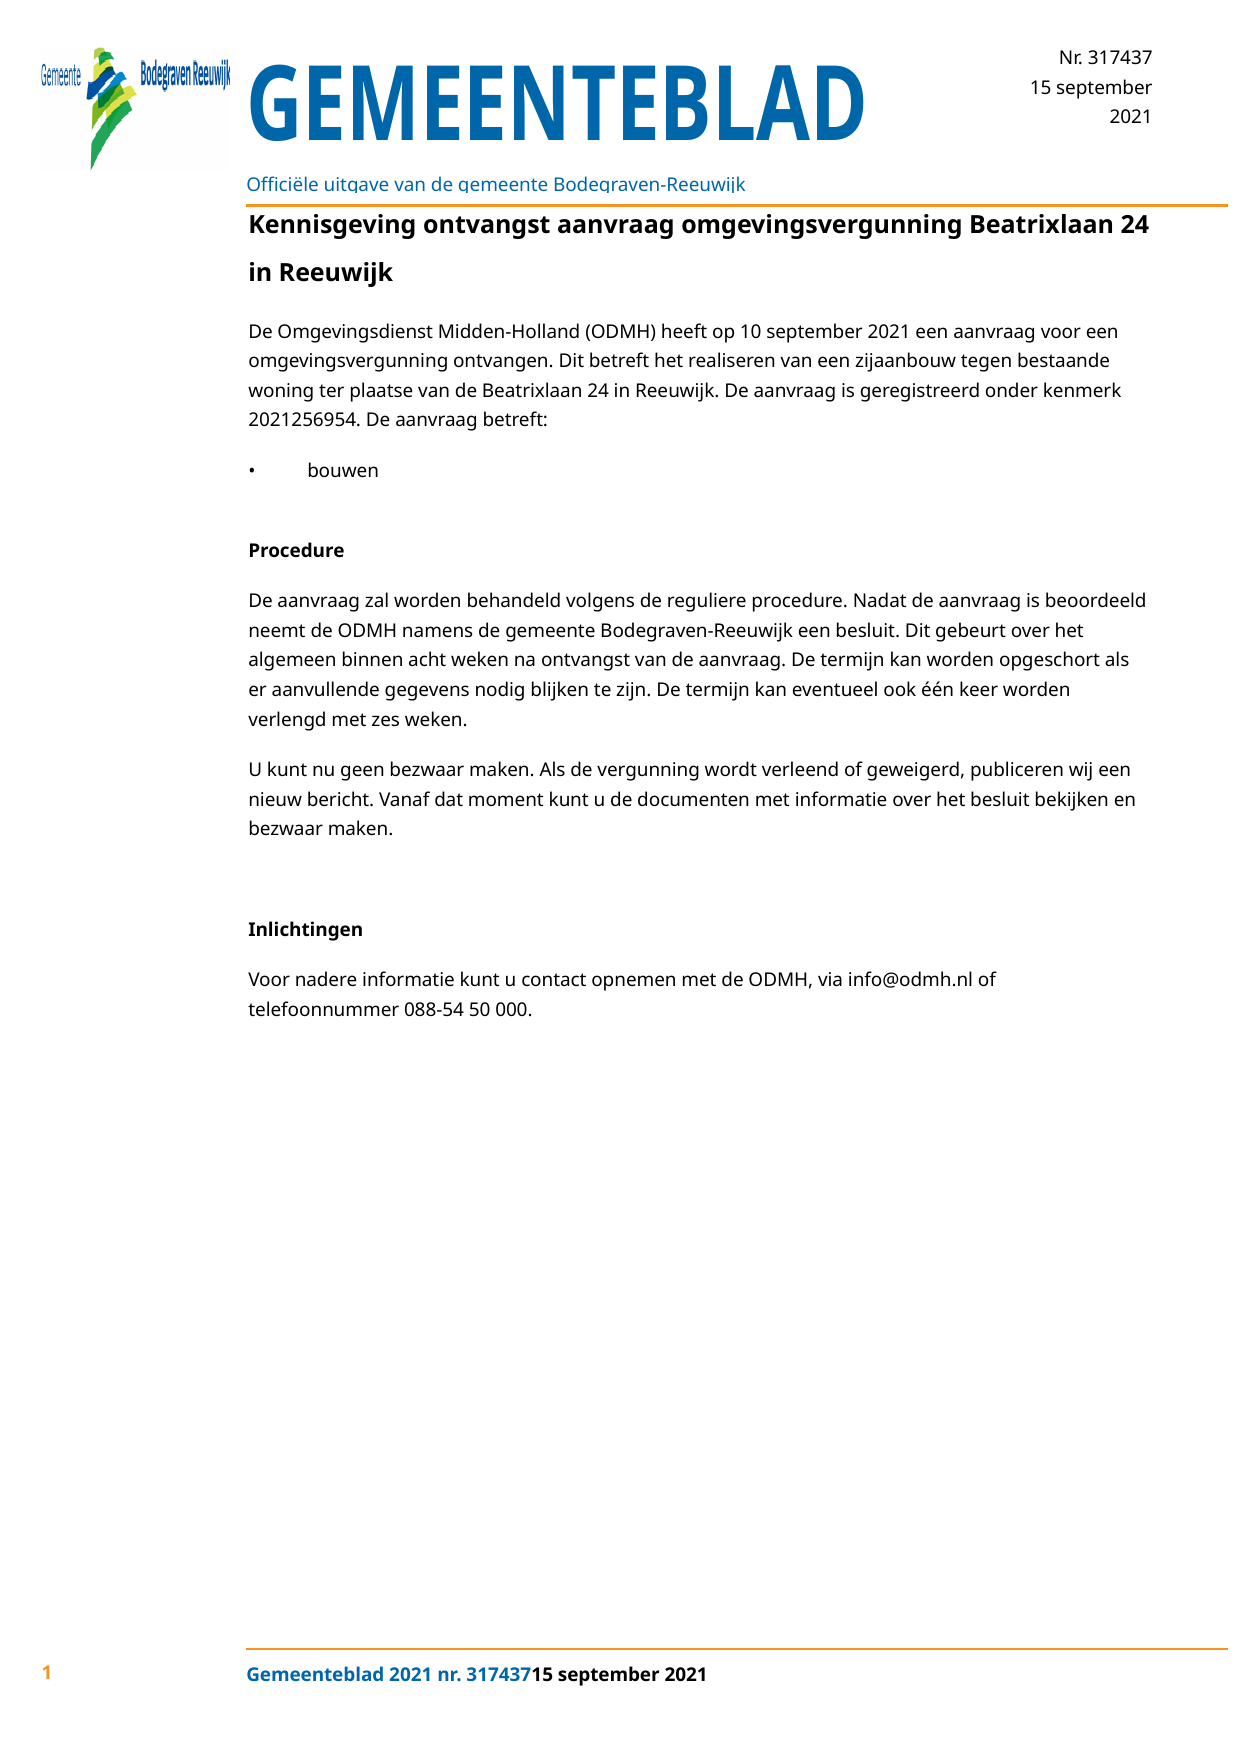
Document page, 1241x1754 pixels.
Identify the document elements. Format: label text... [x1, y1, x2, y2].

text U kunt nu geen bezwaar maken. Als de vergunning wordt verleend of geweigerd, publiceren wij een nieuw bericht. Vanaf dat moment kunt u de documenten met informatie over het besluit bekijken en bezwaar maken. [248, 756, 1152, 841]
text De aanvraag zal worden behandeld volgens de reguliere procedure. Nadat de aanvraag is beoordeeld neemt de ODMH namens de gemeente Bodegraven-Reeuwijk een besluit. Dit gebeurt over het algemeen binnen acht weken na ontvangst van de aanvraag. De termijn kan worden opgeschort als er aanvullende gegevens nodig blijken te zijn. De termijn kan eventueel ook één keer worden verlengd met zes weken. [248, 587, 1152, 732]
text Voor nadere informatie kunt u contact opnemen met de ODMH, via info@odmh.nl of telefoonnummer 088-54 50 000. [248, 967, 1152, 1022]
picture [41, 47, 231, 172]
text Inlichtingen [248, 916, 1152, 942]
text Kennisgeving ontvangst aanvraag omgevingsvergunning Beatrixlaan 24 in Reeuwijk [248, 207, 1152, 288]
list bouwen [248, 457, 1152, 483]
text Procedure [248, 537, 1152, 563]
text De Omgevingsdienst Midden-Holland (ODMH) heeft op 10 september 2021 een aanvraag voor een omgevingsvergunning ontvangen. Dit betreft het realiseren van een zijaanbouw tegen bestaande woning ter plaatse van de Beatrixlaan 24 in Reeuwijk. De aanvraag is geregistreerd onder kenmerk 2021256954. De aanvraag betreft: [248, 318, 1152, 432]
